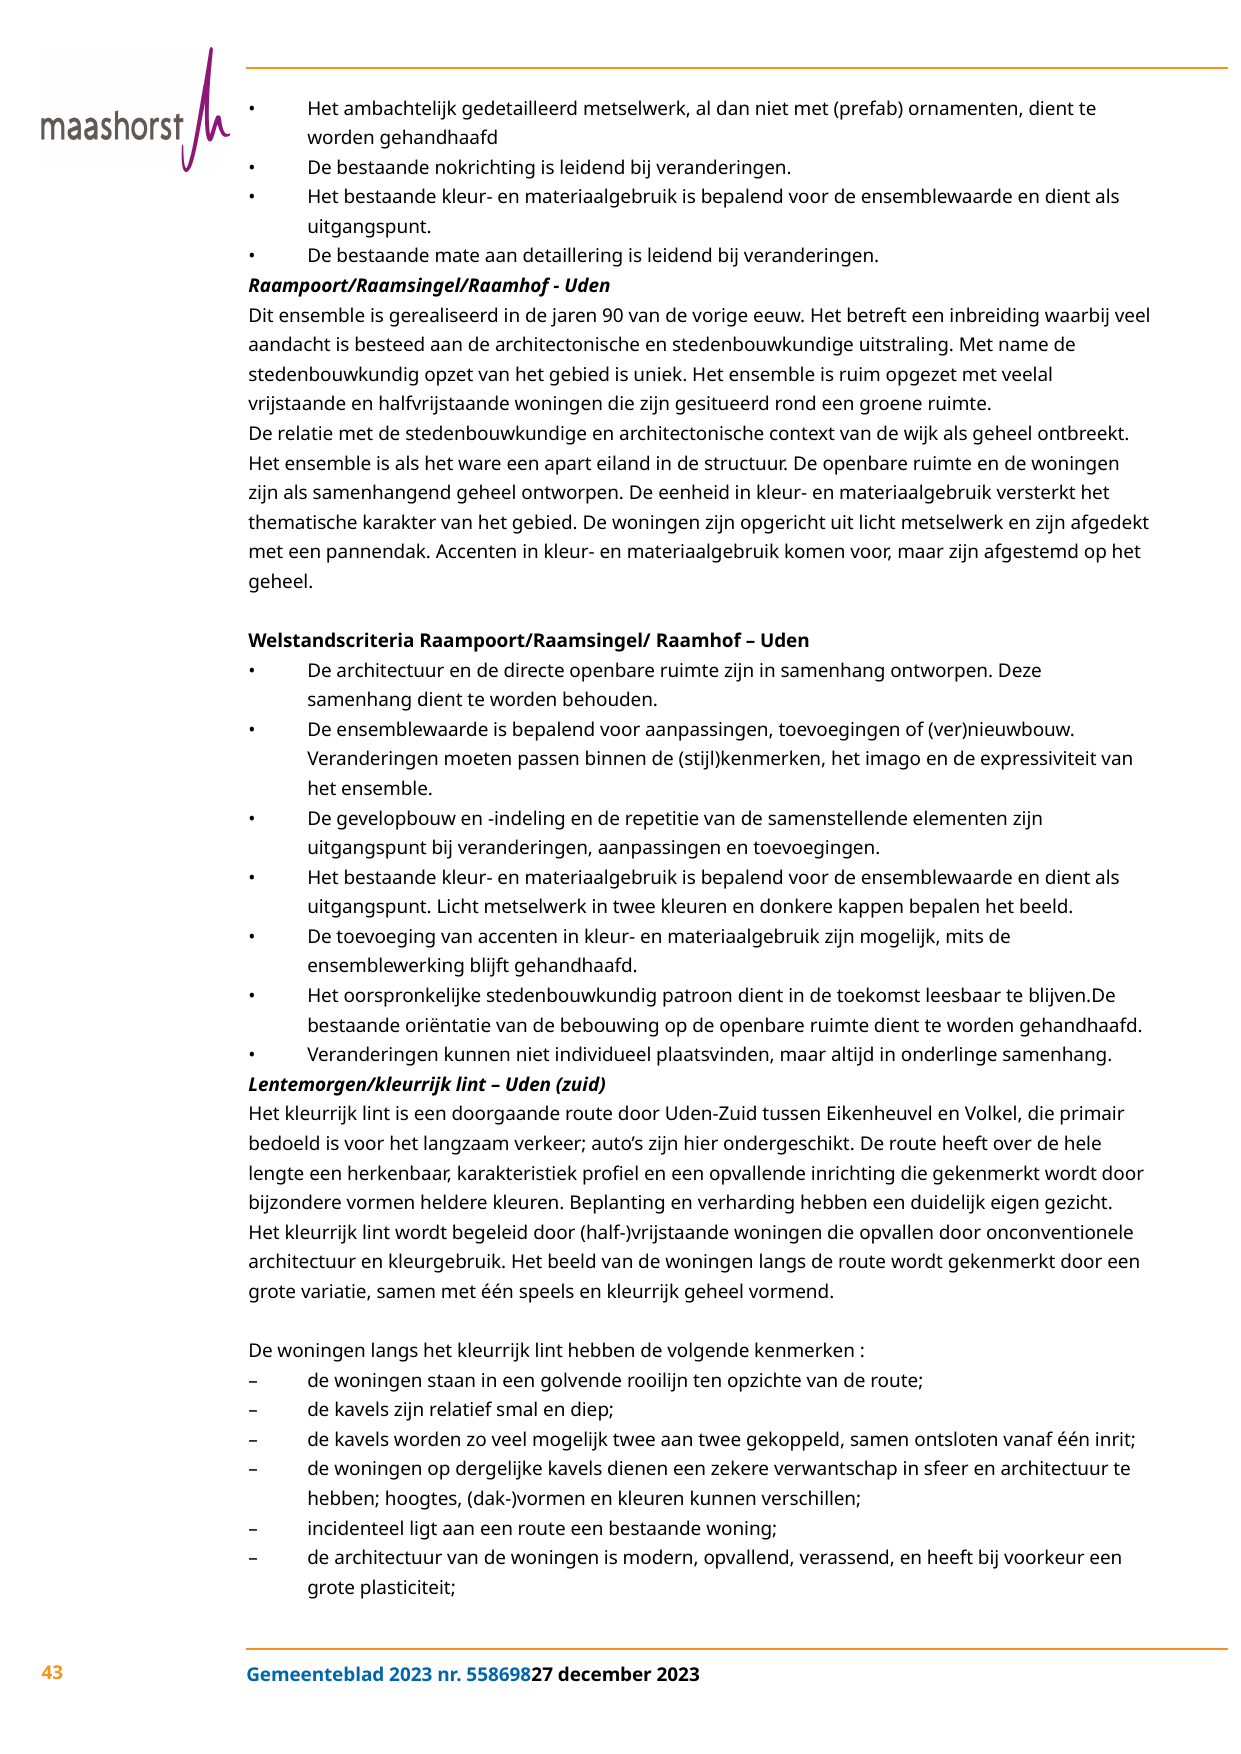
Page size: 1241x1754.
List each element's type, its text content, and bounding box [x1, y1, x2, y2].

text Het kleurrijk lint wordt begeleid door (half-)vrijstaande woningen die opvallen door onconventionele architectuur en kleurgebruik. Het beeld van de woningen langs de route wordt gekenmerkt door een grote variatie, samen met één speels en kleurrijk geheel vormend. [248, 1219, 1152, 1304]
list Het oorspronkelijke stedenbouwkundig patroon dient in de toekomst leesbaar te blijven.De bestaande oriëntatie van de bebouwing op de openbare ruimte dient te worden gehandhaafd. [248, 982, 1152, 1038]
list de kavels worden zo veel mogelijk twee aan twee gekoppeld, samen ontsloten vanaf één inrit; [248, 1426, 1152, 1452]
list Het bestaande kleur- en materiaalgebruik is bepalend voor de ensemblewaarde en dient als uitgangspunt. Licht metselwerk in twee kleuren en donkere kappen bepalen het beeld. [248, 864, 1152, 919]
list de architectuur van de woningen is modern, opvallend, verassend, en heeft bij voorkeur een grote plasticiteit; [248, 1544, 1152, 1600]
list Het ambachtelijk gedetailleerd metselwerk, al dan niet met (prefab) ornamenten, dient te worden gehandhaafd [248, 95, 1152, 150]
list De bestaande nokrichting is leidend bij veranderingen. [248, 154, 1152, 180]
list De bestaande mate aan detaillering is leidend bij veranderingen. [248, 243, 1152, 268]
text Lentemorgen/kleurrijk lint – Uden (zuid) [248, 1071, 1152, 1097]
list De architectuur en de directe openbare ruimte zijn in samenhang ontworpen. Deze samenhang dient te worden behouden. [248, 657, 1152, 712]
text De woningen langs het kleurrijk lint hebben de volgende kenmerken : [248, 1337, 1152, 1363]
text Het kleurrijk lint is een doorgaande route door Uden-Zuid tussen Eikenheuvel en Volkel, die primair bedoeld is voor het langzaam verkeer; auto’s zijn hier ondergeschikt. De route heeft over de hele lengte een herkenbaar, karakteristiek profiel en een opvallende inrichting die gekenmerkt wordt door bijzondere vormen heldere kleuren. Beplanting en verharding hebben een duidelijk eigen gezicht. [248, 1101, 1152, 1215]
text Raampoort/Raamsingel/Raamhof - Uden [248, 272, 1152, 298]
picture [41, 47, 231, 172]
list De toevoeging van accenten in kleur- en materiaalgebruik zijn mogelijk, mits de ensemblewerking blijft gehandhaafd. [248, 923, 1152, 978]
list Veranderingen kunnen niet individueel plaatsvinden, maar altijd in onderlinge samenhang. [248, 1041, 1152, 1067]
text De relatie met de stedenbouwkundige en architectonische context van de wijk als geheel ontbreekt. Het ensemble is als het ware een apart eiland in de structuur. De openbare ruimte en de woningen zijn als samenhangend geheel ontworpen. De eenheid in kleur- en materiaalgebruik versterkt het thematische karakter van het gebied. De woningen zijn opgericht uit licht metselwerk en zijn afgedekt met een pannendak. Accenten in kleur- en materiaalgebruik komen voor, maar zijn afgestemd op het geheel. [248, 420, 1152, 594]
list de woningen op dergelijke kavels dienen een zekere verwantschap in sfeer en architectuur te hebben; hoogtes, (dak-)vormen en kleuren kunnen verschillen; [248, 1456, 1152, 1511]
list De ensemblewaarde is bepalend voor aanpassingen, toevoegingen of (ver)nieuwbouw. Veranderingen moeten passen binnen de (stijl)kenmerken, het imago en de expressiviteit van het ensemble. [248, 716, 1152, 801]
list de kavels zijn relatief smal en diep; [248, 1396, 1152, 1422]
list de woningen staan in een golvende rooilijn ten opzichte van de route; [248, 1367, 1152, 1393]
list incidenteel ligt aan een route een bestaande woning; [248, 1515, 1152, 1541]
text Welstandscriteria Raampoort/Raamsingel/ Raamhof – Uden [248, 627, 1152, 653]
list Het bestaande kleur- en materiaalgebruik is bepalend voor de ensemblewaarde en dient als uitgangspunt. [248, 183, 1152, 239]
list De gevelopbouw en -indeling en de repetitie van de samenstellende elementen zijn uitgangspunt bij veranderingen, aanpassingen en toevoegingen. [248, 805, 1152, 860]
text Dit ensemble is gerealiseerd in de jaren 90 van de vorige eeuw. Het betreft een inbreiding waarbij veel aandacht is besteed aan de architectonische en stedenbouwkundige uitstraling. Met name de stedenbouwkundig opzet van het gebied is uniek. Het ensemble is ruim opgezet met veelal vrijstaande en halfvrijstaande woningen die zijn gesitueerd rond een groene ruimte. [248, 302, 1152, 416]
